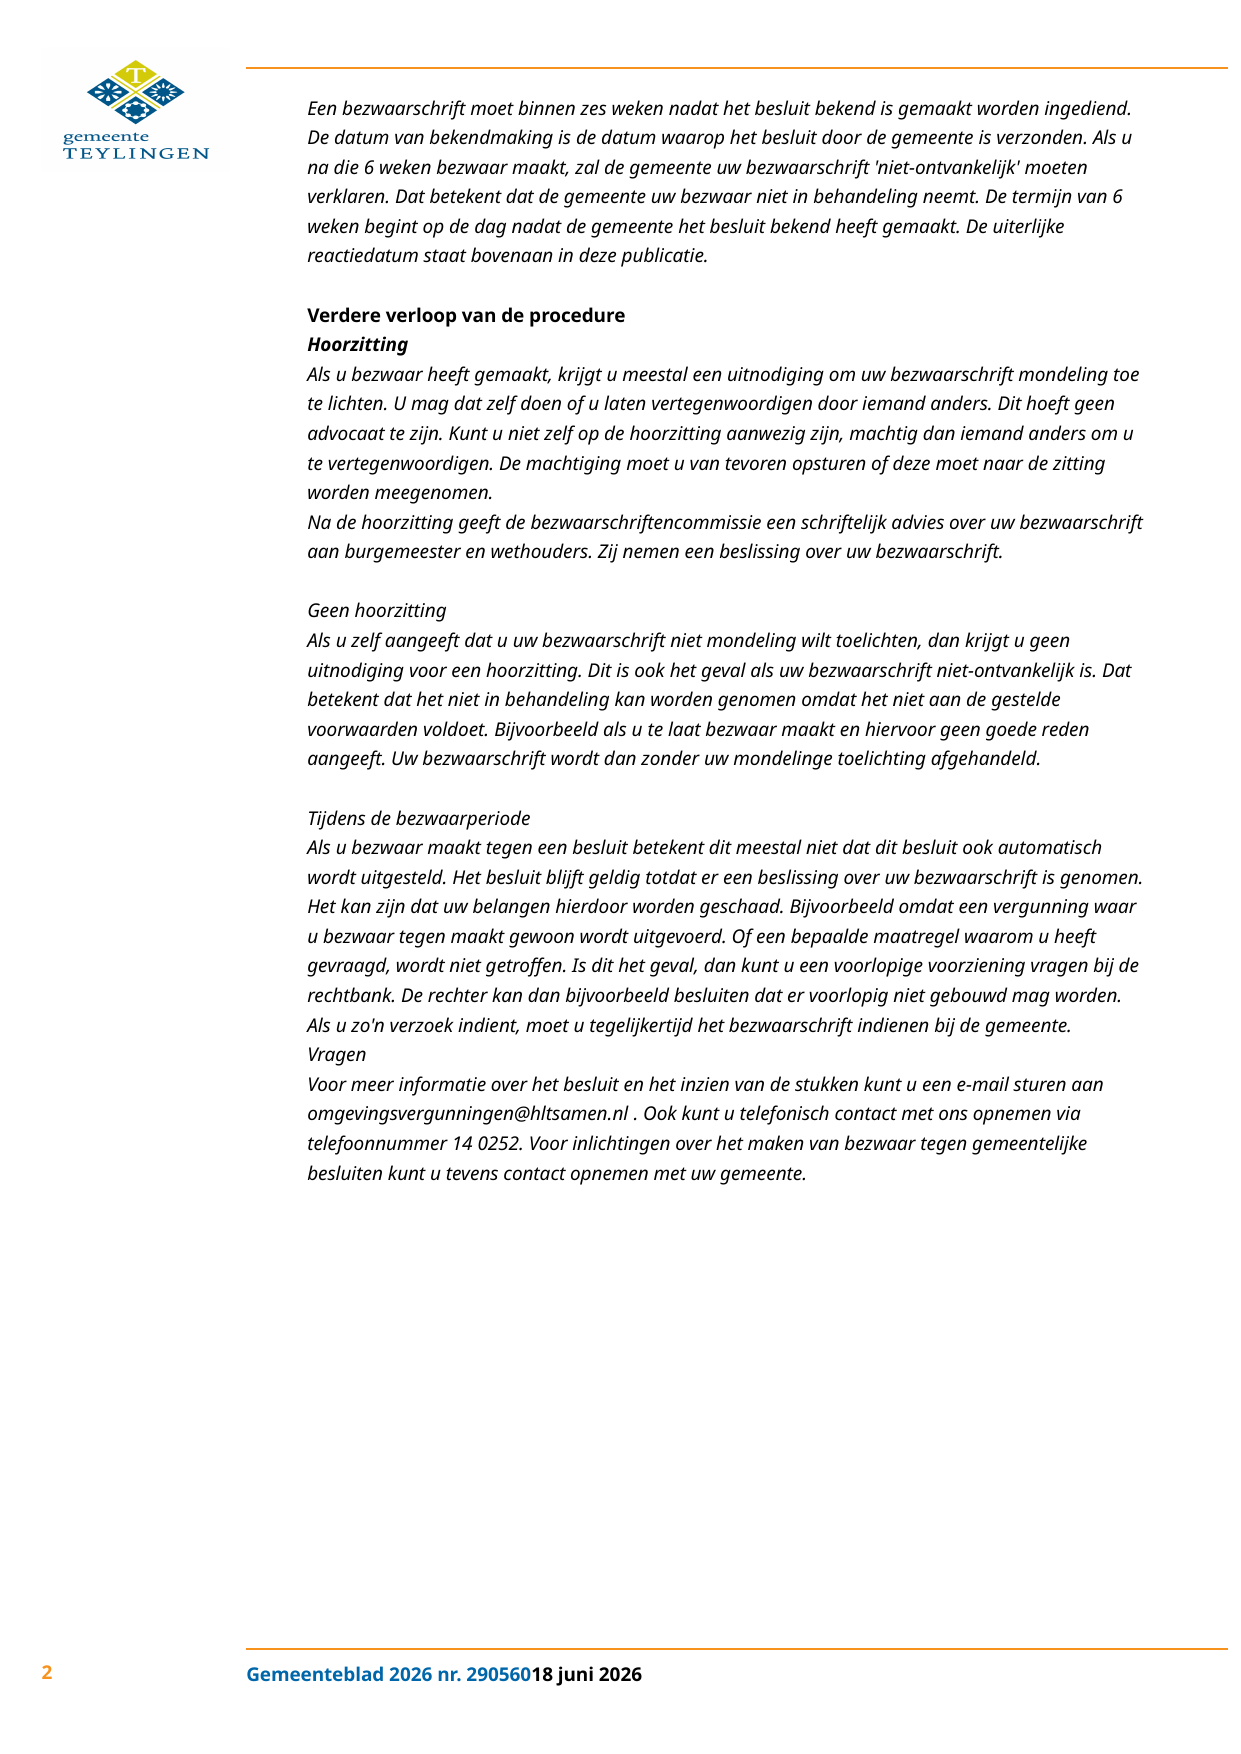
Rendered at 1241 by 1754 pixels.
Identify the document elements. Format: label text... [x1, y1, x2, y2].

list Voor meer informatie over het besluit en het inzien van de stukken kunt u een e-mail sturen aan omgevingsvergunningen@hltsamen.nl . Ook kunt u telefonisch contact met ons opnemen via telefoonnummer 14 0252. Voor inlichtingen over het maken van bezwaar tegen gemeentelijke besluiten kunt u tevens contact opnemen met uw gemeente. [248, 1071, 1152, 1186]
list Als u zelf aangeeft dat u uw bezwaarschrift niet mondeling wilt toelichten, dan krijgt u geen uitnodiging voor een hoorzitting. Dit is ook het geval als uw bezwaarschrift niet-ontvankelijk is. Dat betekent dat het niet in behandeling kan worden genomen omdat het niet aan de gestelde voorwaarden voldoet. Bijvoorbeeld als u te laat bezwaar maakt en hiervoor geen goede reden aangeeft. Uw bezwaarschrift wordt dan zonder uw mondelinge toelichting afgehandeld. [248, 627, 1152, 771]
list Geen hoorzitting [248, 598, 1152, 623]
list Als u bezwaar maakt tegen een besluit betekent dit meestal niet dat dit besluit ook automatisch wordt uitgesteld. Het besluit blijft geldig totdat er een beslissing over uw bezwaarschrift is genomen. Het kan zijn dat uw belangen hierdoor worden geschaad. Bijvoorbeeld omdat een vergunning waar u bezwaar tegen maakt gewoon wordt uitgevoerd. Of een bepaalde maatregel waarom u heeft gevraagd, wordt niet getroffen. Is dit het geval, dan kunt u een voorlopige voorziening vragen bij de rechtbank. De rechter kan dan bijvoorbeeld besluiten dat er voorlopig niet gebouwd mag worden. Als u zo'n verzoek indient, moet u tegelijkertijd het bezwaarschrift indienen bij de gemeente. [248, 834, 1152, 1038]
list Na de hoorzitting geeft de bezwaarschriftencommissie een schriftelijk advies over uw bezwaarschrift aan burgemeester en wethouders. Zij nemen een beslissing over uw bezwaarschrift. [248, 509, 1152, 564]
list Hoorzitting [248, 331, 1152, 357]
picture [41, 47, 231, 172]
list Tijdens de bezwaarperiode [248, 805, 1152, 831]
list Als u bezwaar heeft gemaakt, krijgt u meestal een uitnodiging om uw bezwaarschrift mondeling toe te lichten. U mag dat zelf doen of u laten vertegenwoordigen door iemand anders. Dit hoeft geen advocaat te zijn. Kunt u niet zelf op de hoorzitting aanwezig zijn, machtig dan iemand anders om u te vertegenwoordigen. De machtiging moet u van tevoren opsturen of deze moet naar de zitting worden meegenomen. [248, 361, 1152, 505]
list Een bezwaarschrift moet binnen zes weken nadat het besluit bekend is gemaakt worden ingediend. De datum van bekendmaking is de datum waarop het besluit door de gemeente is verzonden. Als u na die 6 weken bezwaar maakt, zal de gemeente uw bezwaarschrift 'niet-ontvankelijk' moeten verklaren. Dat betekent dat de gemeente uw bezwaar niet in behandeling neemt. De termijn van 6 weken begint op de dag nadat de gemeente het besluit bekend heeft gemaakt. De uiterlijke reactiedatum staat bovenaan in deze publicatie. [248, 95, 1152, 268]
list Vragen [248, 1041, 1152, 1067]
list Verdere verloop van de procedure [248, 302, 1152, 328]
